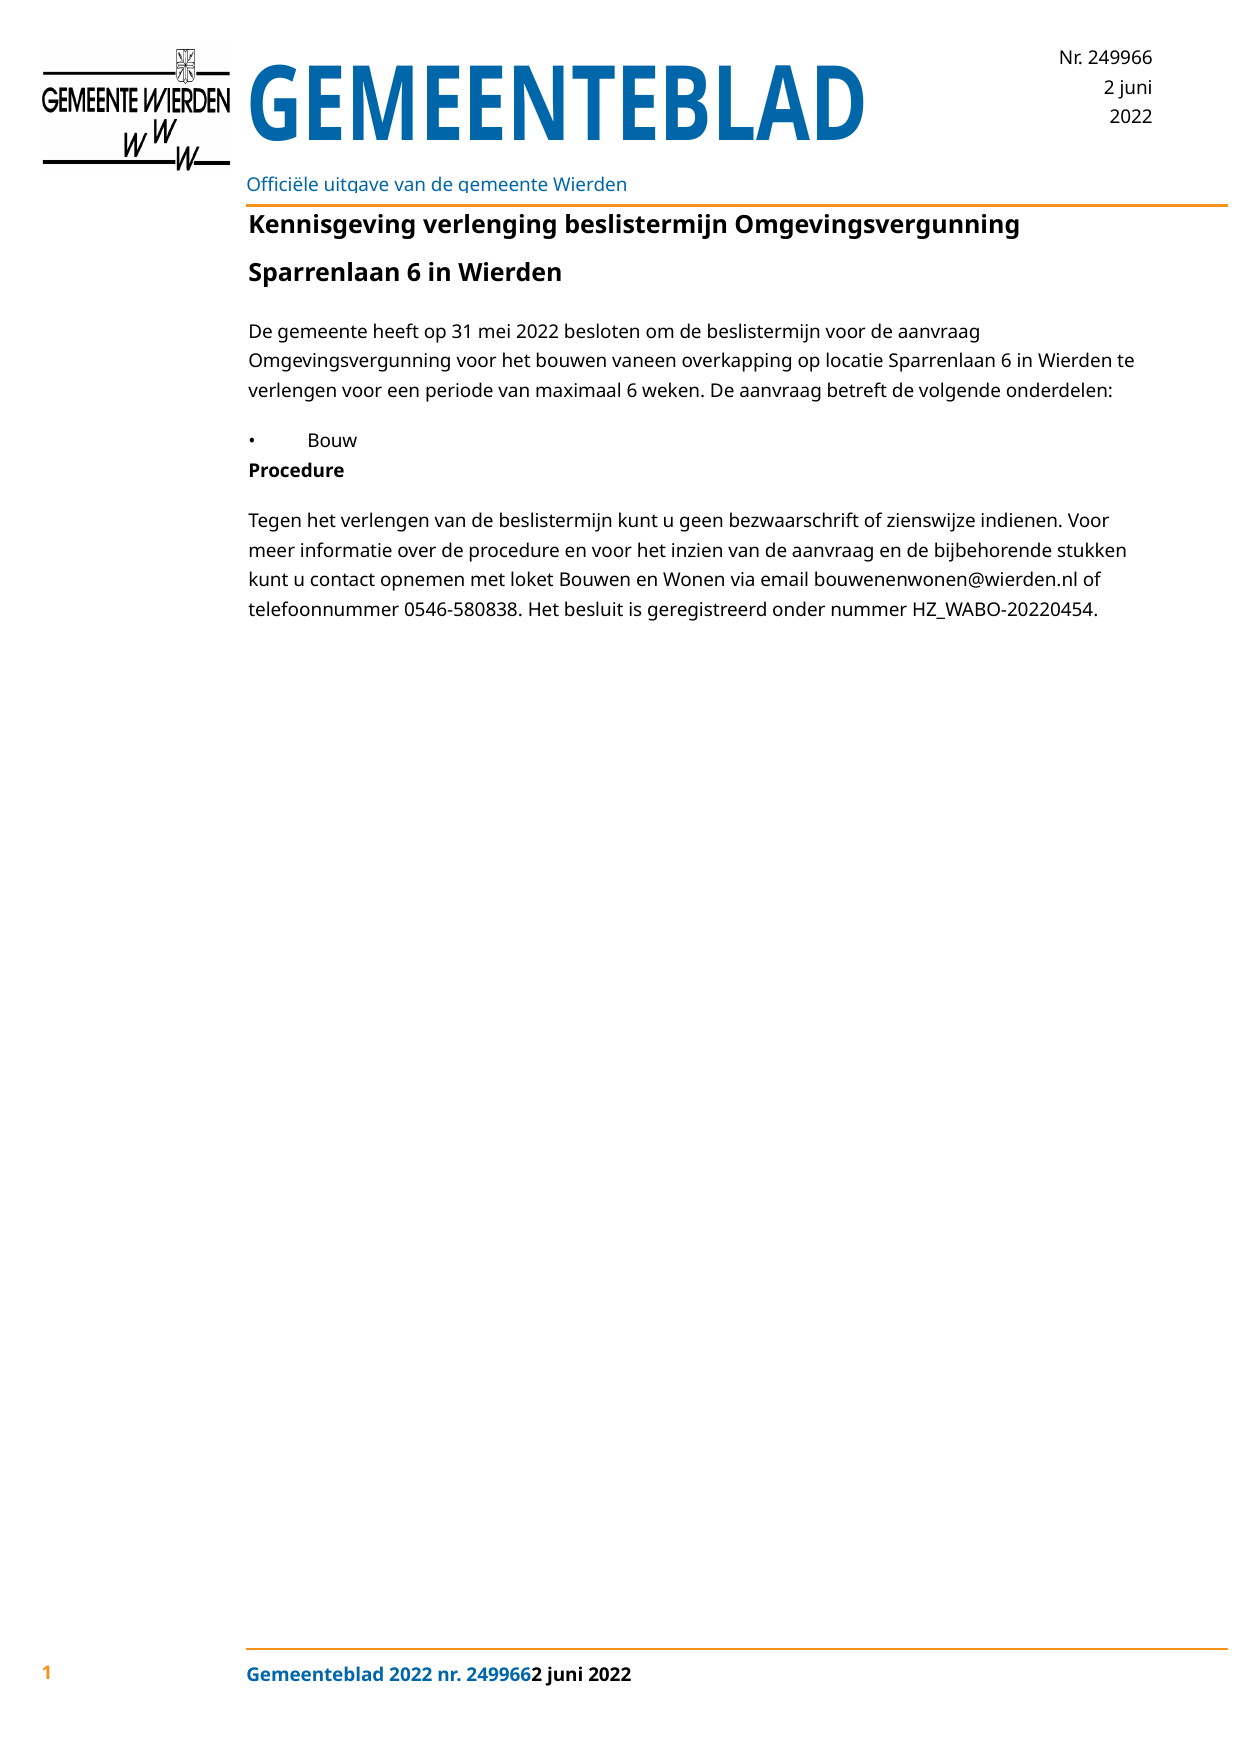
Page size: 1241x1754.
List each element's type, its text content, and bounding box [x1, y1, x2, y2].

text Kennisgeving verlenging beslistermijn Omgevingsvergunning Sparrenlaan 6 in Wierden [248, 207, 1152, 288]
text De gemeente heeft op 31 mei 2022 besloten om de beslistermijn voor de aanvraag Omgevingsvergunning voor het bouwen vaneen overkapping op locatie Sparrenlaan 6 in Wierden te verlengen voor een periode van maximaal 6 weken. De aanvraag betreft de volgende onderdelen: [248, 318, 1152, 403]
text Procedure [248, 457, 1152, 483]
picture [41, 47, 231, 172]
text Tegen het verlengen van de beslistermijn kunt u geen bezwaarschrift of zienswijze indienen. Voor meer informatie over de procedure en voor het inzien van de aanvraag en de bijbehorende stukken kunt u contact opnemen met loket Bouwen en Wonen via email bouwenenwonen@wierden.nl of telefoonnummer 0546-580838. Het besluit is geregistreerd onder nummer HZ_WABO-20220454. [248, 507, 1152, 622]
list Bouw [248, 427, 1152, 453]
